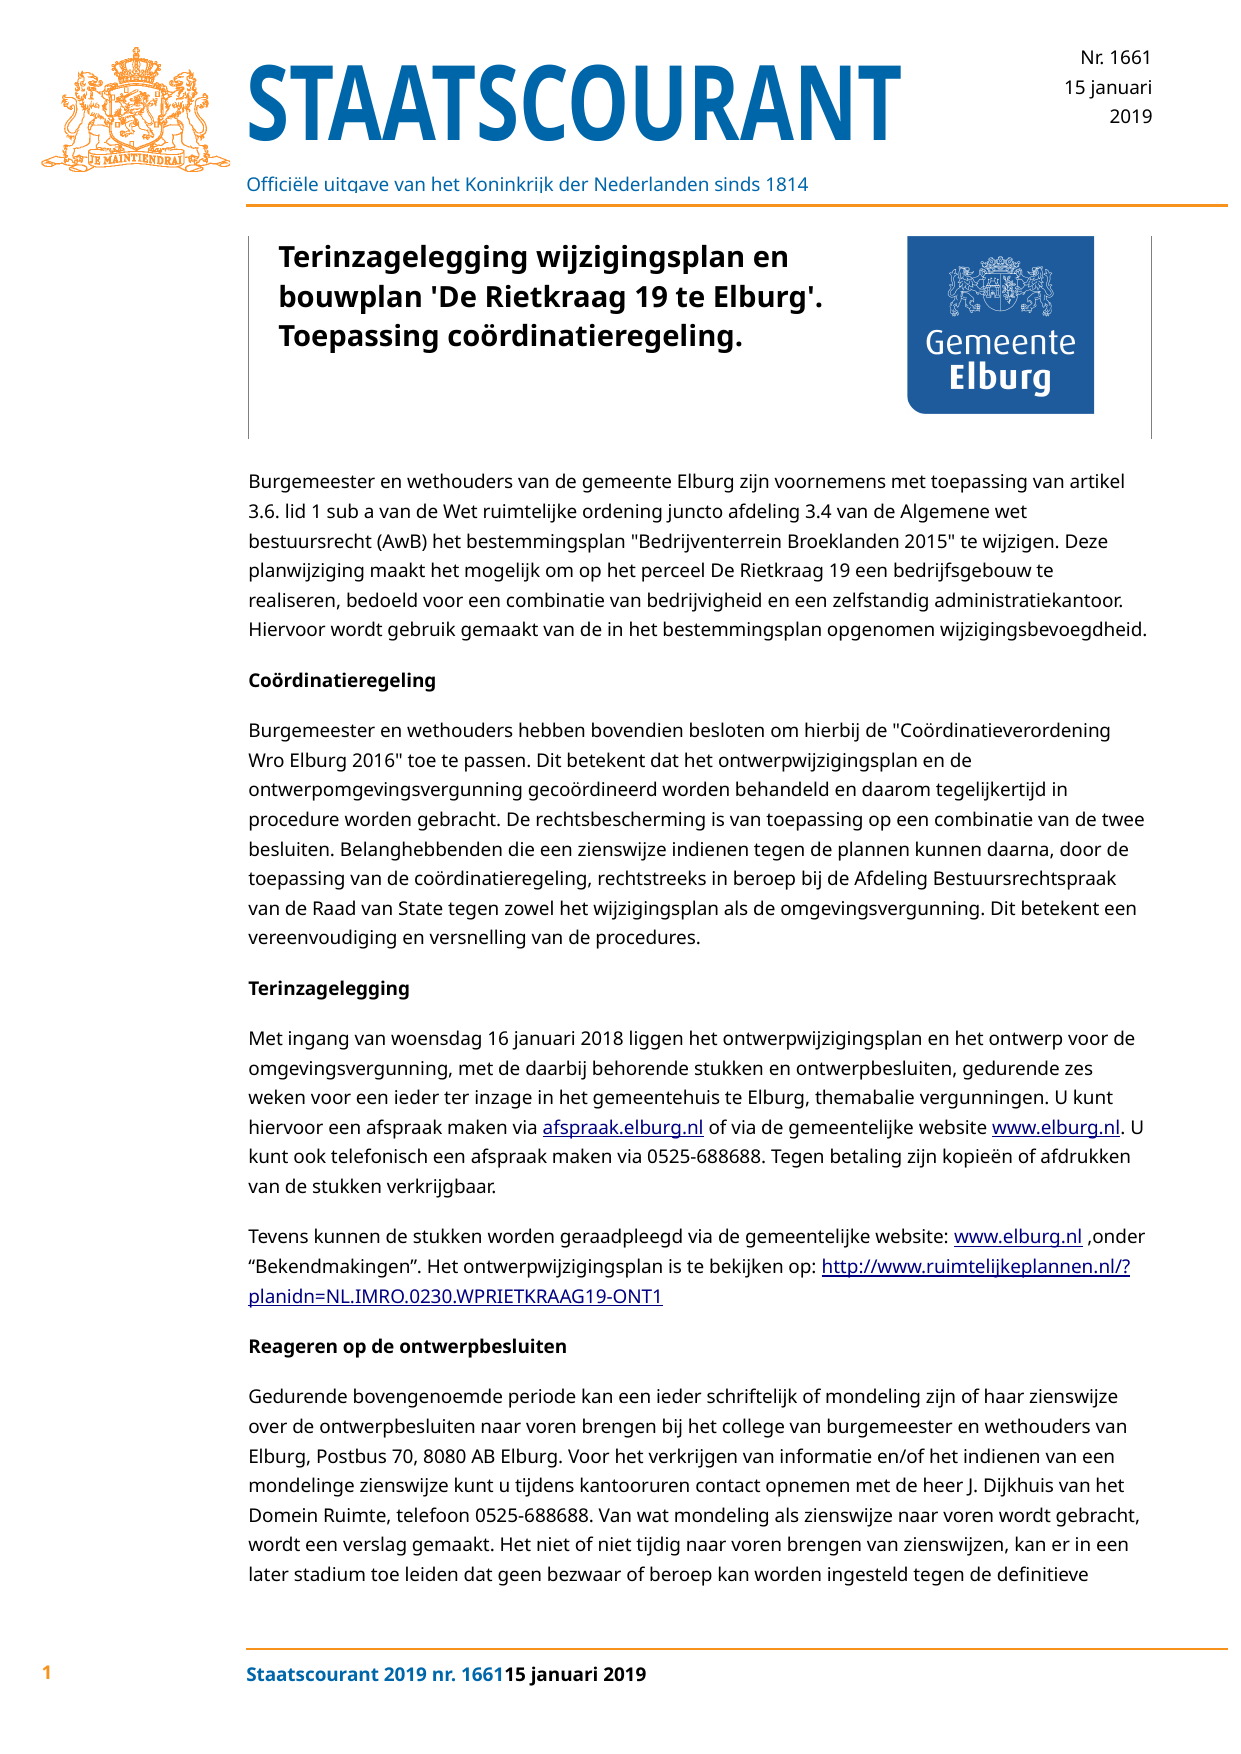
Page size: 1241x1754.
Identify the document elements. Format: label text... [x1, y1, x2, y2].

table_header [1095, 236, 1151, 413]
text Gedurende bovengenoemde periode kan een ieder schriftelijk of mondeling zijn of haar zienswijze over de ontwerpbesluiten naar voren brengen bij het college van burgemeester en wethouders van Elburg, Postbus 70, 8080 AB Elburg. Voor het verkrijgen van informatie en/of het indienen van een mondelinge zienswijze kunt u tijdens kantooruren contact opnemen met de heer J. Dijkhuis van het Domein Ruimte, telefoon 0525-688688. Van wat mondeling als zienswijze naar voren wordt gebracht, wordt een verslag gemaakt. Het niet of niet tijdig naar voren brengen van zienswijzen, kan er in een later stadium toe leiden dat geen bezwaar of beroep kan worden ingesteld tegen de definitieve [248, 1384, 1152, 1587]
table_header [850, 236, 907, 413]
text Coördinatieregeling [248, 667, 1152, 693]
text Reageren op de ontwerpbesluiten [248, 1333, 1152, 1359]
picture [41, 47, 231, 172]
text Met ingang van woensdag 16 januari 2018 liggen het ontwerpwijzigingsplan en het ontwerp voor de omgevingsvergunning, met de daarbij behorende stukken en ontwerpbesluiten, gedurende zes weken voor een ieder ter inzage in het gemeentehuis te Elburg, themabalie vergunningen. U kunt hiervoor een afspraak maken via afspraak.elburg.nl of via de gemeentelijke website www.elburg.nl. U kunt ook telefonisch een afspraak maken via 0525-688688. Tegen betaling zijn kopieën of afdrukken van de stukken verkrijgbaar. [248, 1025, 1152, 1199]
text Tevens kunnen de stukken worden geraadpleegd via de gemeentelijke website: www.elburg.nl ,onder “Bekendmakingen”. Het ontwerpwijzigingsplan is te bekijken op: http://www.ruimtelijkeplannen.nl/?planidn=NL.IMRO.0230.WPRIETKRAAG19-ONT1 [248, 1224, 1152, 1308]
text Burgemeester en wethouders hebben bovendien besloten om hierbij de "Coördinatieverordening Wro Elburg 2016" toe te passen. Dit betekent dat het ontwerpwijzigingsplan en de ontwerpomgevingsvergunning gecoördineerd worden behandeld en daarom tegelijkertijd in procedure worden gebracht. De rechtsbescherming is van toepassing op een combinatie van de twee besluiten. Belanghebbenden die een zienswijze indienen tegen de plannen kunnen daarna, door de toepassing van de coördinatieregeling, rechtstreeks in beroep bij de Afdeling Bestuursrechtspraak van de Raad van State tegen zowel het wijzigingsplan als de omgevingsvergunning. Dit betekent een vereenvoudiging en versnelling van de procedures. [248, 717, 1152, 950]
text Burgemeester en wethouders van de gemeente Elburg zijn voornemens met toepassing van artikel 3.6. lid 1 sub a van de Wet ruimtelijke ordening juncto afdeling 3.4 van de Algemene wet bestuursrecht (AwB) het bestemmingsplan "Bedrijventerrein Broeklanden 2015" te wijzigen. Deze planwijziging maakt het mogelijk om op het perceel De Rietkraag 19 een bedrijfsgebouw te realiseren, bedoeld voor een combinatie van bedrijvigheid en een zelfstandig administratiekantoor. Hiervoor wordt gebruik gemaakt van de in het bestemmingsplan opgenomen wijzigingsbevoegdheid. [248, 469, 1152, 642]
table_header Terinzagelegging wijzigingsplan en bouwplan 'De Rietkraag 19 te Elburg'. Toepassing coördinatieregeling. [249, 236, 850, 439]
picture [907, 236, 1095, 414]
text Terinzagelegging [248, 975, 1152, 1001]
table_header [850, 414, 1151, 439]
